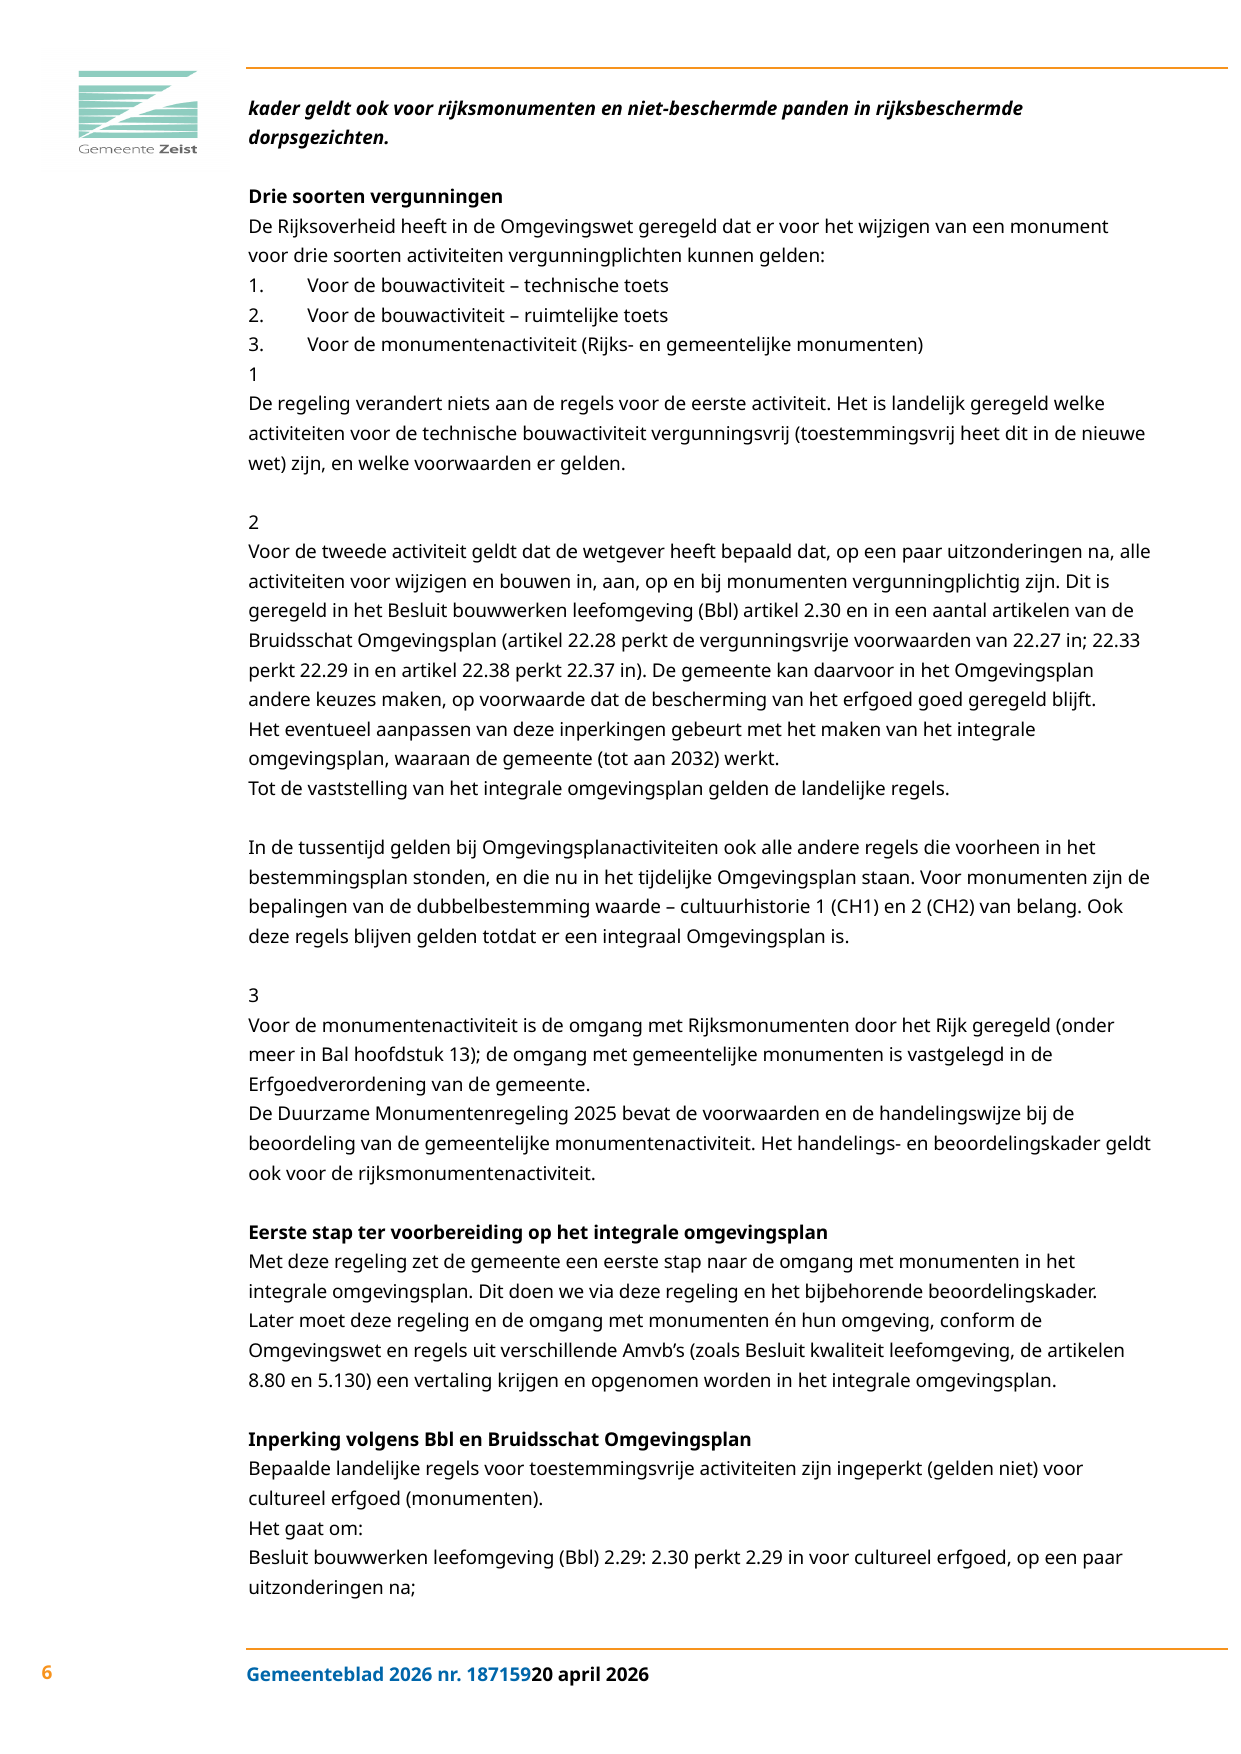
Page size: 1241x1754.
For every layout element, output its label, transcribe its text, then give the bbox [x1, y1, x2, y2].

picture [41, 47, 231, 172]
text kader geldt ook voor rijksmonumenten en niet-beschermde panden in rijksbeschermde dorpsgezichten. [248, 95, 1152, 150]
text Besluit bouwwerken leefomgeving (Bbl) 2.29: 2.30 perkt 2.29 in voor cultureel erfgoed, op een paar uitzonderingen na; [248, 1544, 1152, 1600]
list Voor de bouwactiviteit – technische toets [248, 272, 1152, 298]
text Inperking volgens Bbl en Bruidsschat Omgevingsplan [248, 1426, 1152, 1452]
text Voor de monumentenactiviteit is de omgang met Rijksmonumenten door het Rijk geregeld (onder meer in Bal hoofdstuk 13); de omgang met gemeentelijke monumenten is vastgelegd in de Erfgoedverordening van de gemeente. [248, 1012, 1152, 1097]
list Voor de bouwactiviteit – ruimtelijke toets [248, 302, 1152, 328]
text De regeling verandert niets aan de regels voor de eerste activiteit. Het is landelijk geregeld welke activiteiten voor de technische bouwactiviteit vergunningsvrij (toestemmingsvrij heet dit in de nieuwe wet) zijn, en welke voorwaarden er gelden. [248, 391, 1152, 476]
text Bepaalde landelijke regels voor toestemmingsvrije activiteiten zijn ingeperkt (gelden niet) voor cultureel erfgoed (monumenten). [248, 1456, 1152, 1511]
text Tot de vaststelling van het integrale omgevingsplan gelden de landelijke regels. [248, 775, 1152, 801]
text Later moet deze regeling en de omgang met monumenten én hun omgeving, conform de Omgevingswet en regels uit verschillende Amvb’s (zoals Besluit kwaliteit leefomgeving, de artikelen 8.80 en 5.130) een vertaling krijgen en opgenomen worden in het integrale omgevingsplan. [248, 1308, 1152, 1393]
text De Rijksoverheid heeft in de Omgevingswet geregeld dat er voor het wijzigen van een monument voor drie soorten activiteiten vergunningplichten kunnen gelden: [248, 213, 1152, 268]
list Voor de monumentenactiviteit (Rijks- en gemeentelijke monumenten) [248, 331, 1152, 357]
text 2 [248, 509, 1152, 535]
text De Duurzame Monumentenregeling 2025 bevat de voorwaarden en de handelingswijze bij de beoordeling van de gemeentelijke monumentenactiviteit. Het handelings- en beoordelingskader geldt ook voor de rijksmonumentenactiviteit. [248, 1101, 1152, 1186]
text Eerste stap ter voorbereiding op het integrale omgevingsplan [248, 1219, 1152, 1245]
text Het gaat om: [248, 1515, 1152, 1541]
text Drie soorten vergunningen [248, 183, 1152, 209]
text Met deze regeling zet de gemeente een eerste stap naar de omgang met monumenten in het integrale omgevingsplan. Dit doen we via deze regeling en het bijbehorende beoordelingskader. [248, 1248, 1152, 1304]
text 3 [248, 982, 1152, 1008]
text Het eventueel aanpassen van deze inperkingen gebeurt met het maken van het integrale omgevingsplan, waaraan de gemeente (tot aan 2032) werkt. [248, 716, 1152, 771]
text 1 [248, 361, 1152, 387]
text In de tussentijd gelden bij Omgevingsplanactiviteiten ook alle andere regels die voorheen in het bestemmingsplan stonden, en die nu in het tijdelijke Omgevingsplan staan. Voor monumenten zijn de bepalingen van de dubbelbestemming waarde – cultuurhistorie 1 (CH1) en 2 (CH2) van belang. Ook deze regels blijven gelden totdat er een integraal Omgevingsplan is. [248, 834, 1152, 949]
text Voor de tweede activiteit geldt dat de wetgever heeft bepaald dat, op een paar uitzonderingen na, alle activiteiten voor wijzigen en bouwen in, aan, op en bij monumenten vergunningplichtig zijn. Dit is geregeld in het Besluit bouwwerken leefomgeving (Bbl) artikel 2.30 en in een aantal artikelen van de Bruidsschat Omgevingsplan (artikel 22.28 perkt de vergunningsvrije voorwaarden van 22.27 in; 22.33 perkt 22.29 in en artikel 22.38 perkt 22.37 in). De gemeente kan daarvoor in het Omgevingsplan andere keuzes maken, op voorwaarde dat de bescherming van het erfgoed goed geregeld blijft. [248, 538, 1152, 712]
